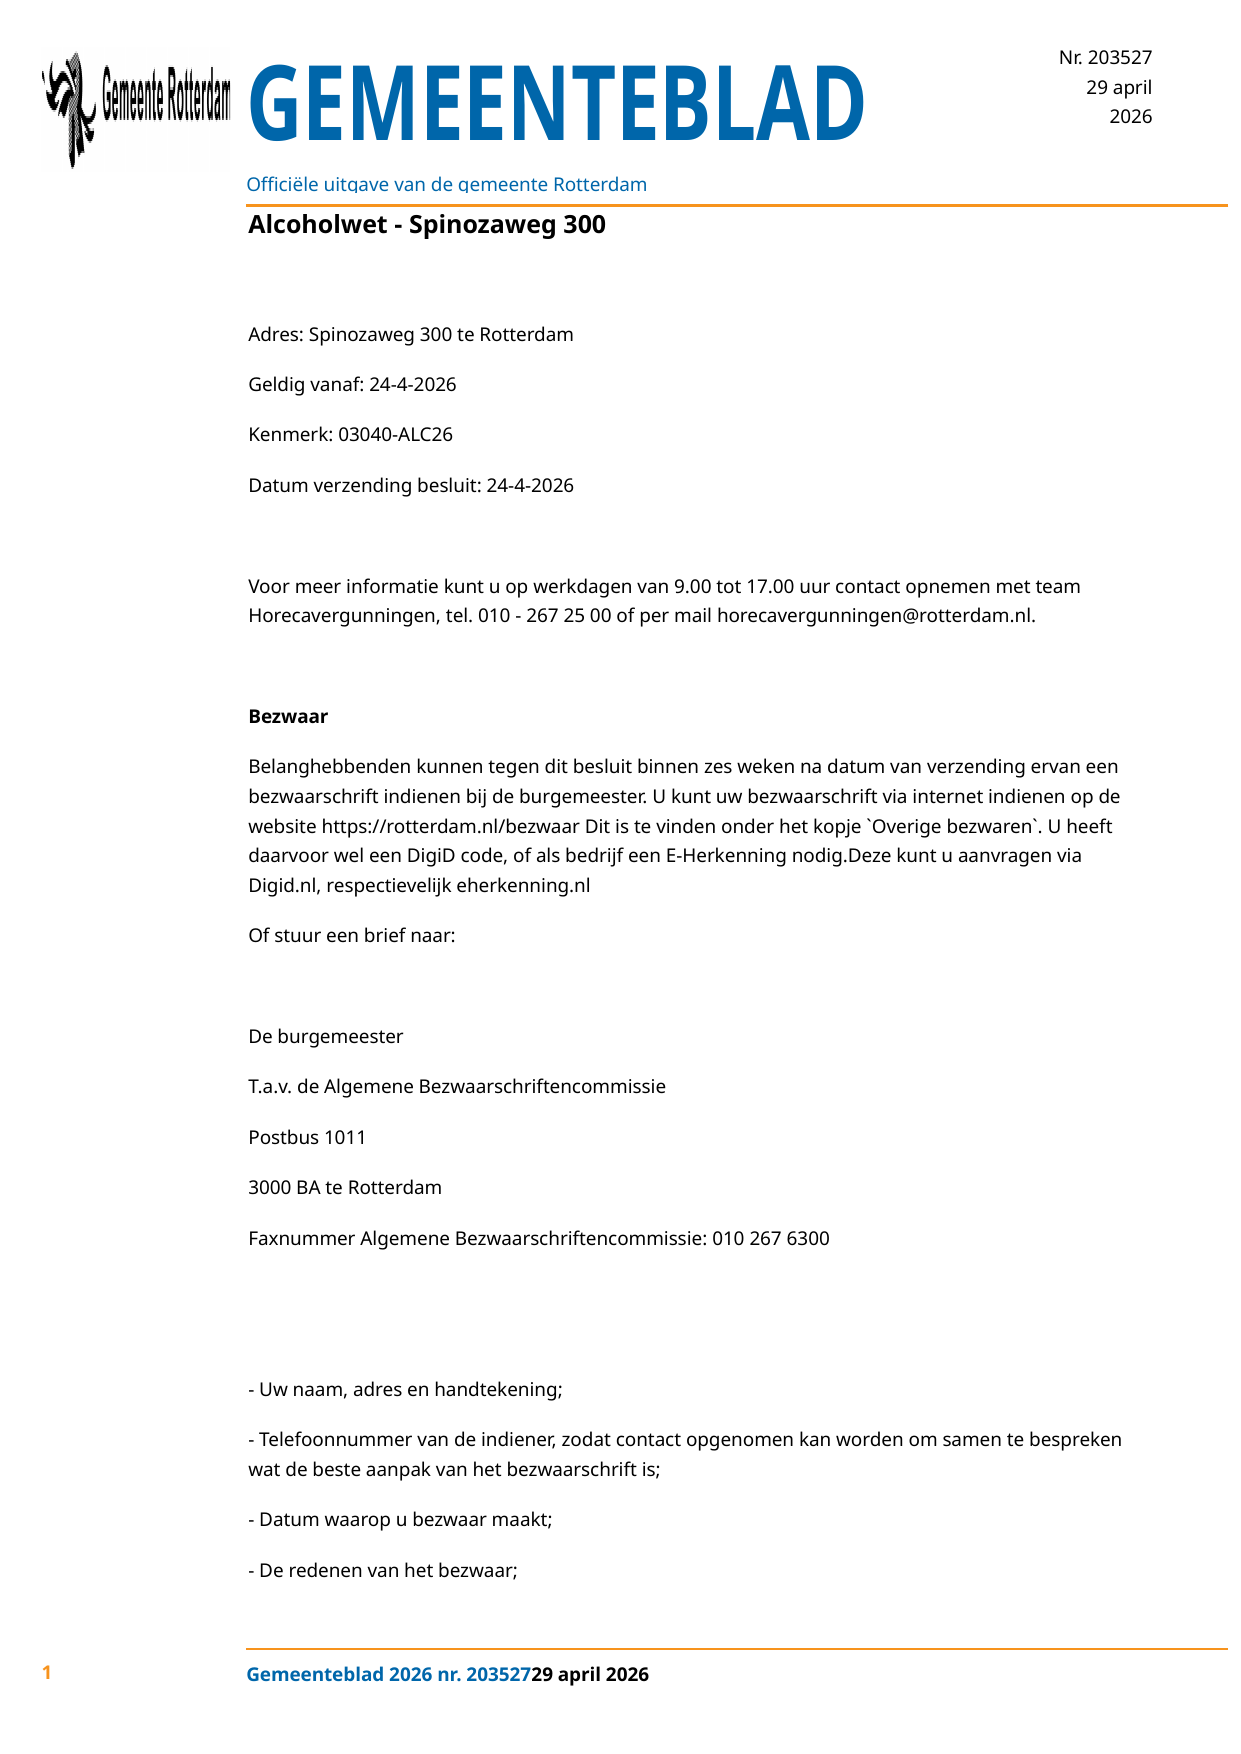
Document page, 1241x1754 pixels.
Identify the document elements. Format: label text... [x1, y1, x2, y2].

text Adres: Spinozaweg 300 te Rotterdam [248, 321, 1152, 346]
text Alcoholwet - Spinozaweg 300 [248, 207, 1152, 241]
text 3000 BA te Rotterdam [248, 1174, 1152, 1200]
text T.a.v. de Algemene Bezwaarschriftencommissie [248, 1074, 1152, 1099]
text Voor meer informatie kunt u op werkdagen van 9.00 tot 17.00 uur contact opnemen met team Horecavergunningen, tel. 010 - 267 25 00 of per mail horecavergunningen@rotterdam.nl. [248, 573, 1152, 628]
picture [41, 47, 231, 172]
text - Telefoonnummer van de indiener, zodat contact opgenomen kan worden om samen te bespreken wat de beste aanpak van het bezwaarschrift is; [248, 1427, 1152, 1482]
text Bezwaar [248, 703, 1152, 729]
text Datum verzending besluit: 24-4-2026 [248, 472, 1152, 498]
text De burgemeester [248, 1023, 1152, 1049]
text - De redenen van het bezwaar; [248, 1557, 1152, 1583]
text Faxnummer Algemene Bezwaarschriftencommissie: 010 267 6300 [248, 1225, 1152, 1251]
text - Uw naam, adres en handtekening; [248, 1376, 1152, 1402]
text Geldig vanaf: 24-4-2026 [248, 371, 1152, 397]
text - Datum waarop u bezwaar maakt; [248, 1507, 1152, 1532]
text Postbus 1011 [248, 1124, 1152, 1150]
text Kenmerk: 03040-ALC26 [248, 422, 1152, 447]
text Of stuur een brief naar: [248, 922, 1152, 948]
text Belanghebbenden kunnen tegen dit besluit binnen zes weken na datum van verzending ervan een bezwaarschrift indienen bij de burgemeester. U kunt uw bezwaarschrift via internet indienen op de website https://rotterdam.nl/bezwaar Dit is te vinden onder het kopje `Overige bezwaren`. U heeft daarvoor wel een DigiD code, of als bedrijf een E-Herkenning nodig.Deze kunt u aanvragen via Digid.nl, respectievelijk eherkenning.nl [248, 754, 1152, 898]
